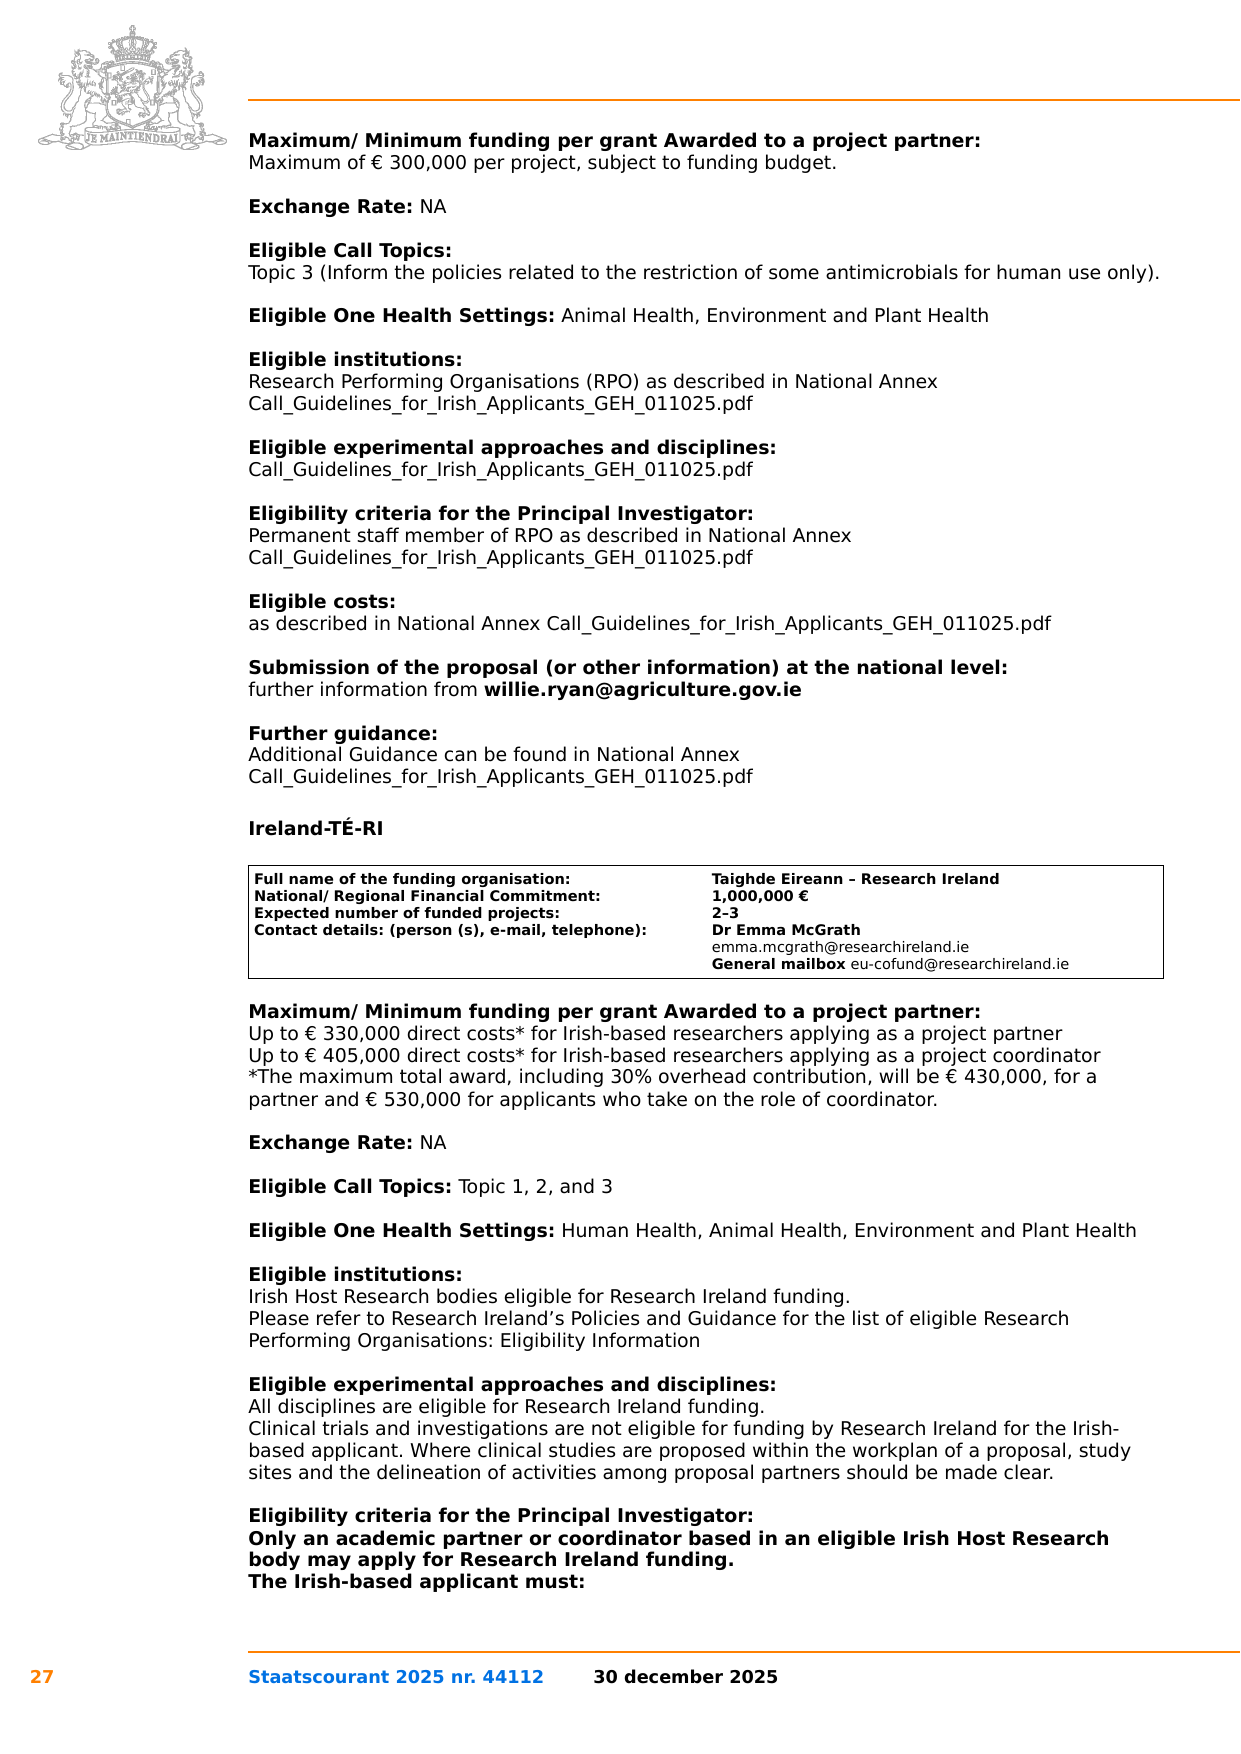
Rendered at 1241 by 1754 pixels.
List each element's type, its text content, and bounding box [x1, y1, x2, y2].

text Irish Host Research bodies eligible for Research Ireland funding. [248, 1286, 1163, 1308]
text Exchange Rate: NA [248, 196, 1163, 218]
text Call_Guidelines_for_Irish_Applicants_GEH_011025.pdf [248, 766, 1163, 788]
text Eligible One Health Settings: Animal Health, Environment and Plant Health [248, 305, 1163, 327]
text Clinical trials and investigations are not eligible for funding by Research Ireland for the Irish-based applicant. Where clinical studies are proposed within the workplan of a proposal, study sites and the delineation of activities among proposal partners should be made clear. [248, 1418, 1163, 1483]
text Additional Guidance can be found in National Annex [248, 744, 1163, 766]
table_cell Dr Emma McGrath emma.mcgrath@researchireland.ie General mailbox eu-cofund@researchireland.ie [706, 922, 1163, 978]
text All disciplines are eligible for Research Ireland funding. [248, 1396, 1163, 1418]
text Eligible Call Topics: [248, 239, 1163, 262]
subtitle Ireland-TÉ-RI [248, 818, 1163, 840]
table_cell Contact details: (person (s), e-mail, telephone): [249, 922, 706, 978]
text Up to € 405,000 direct costs* for Irish-based researchers applying as a project coordinator [248, 1044, 1163, 1066]
table_cell 2–3 [706, 905, 1163, 922]
text Exchange Rate: NA [248, 1132, 1163, 1154]
text Up to € 330,000 direct costs* for Irish-based researchers applying as a project partner [248, 1022, 1163, 1044]
text Permanent staff member of RPO as described in National Annex Call_Guidelines_for_Irish_Applicants_GEH_011025.pdf [248, 525, 1163, 569]
text Eligible institutions: [248, 349, 1163, 371]
text Submission of the proposal (or other information) at the national level: [248, 657, 1163, 678]
text Maximum/ Minimum funding per grant Awarded to a project partner: [248, 130, 1163, 152]
text Eligible Call Topics: Topic 1, 2, and 3 [248, 1176, 1163, 1198]
text Please refer to Research Ireland’s Policies and Guidance for the list of eligible Research Performing Organisations: Eligibility Information [248, 1308, 1163, 1352]
text Eligible experimental approaches and disciplines: [248, 1374, 1163, 1396]
text Eligible experimental approaches and disciplines: [248, 437, 1163, 459]
text The Irish-based applicant must: [248, 1571, 1163, 1593]
text Eligibility criteria for the Principal Investigator: [248, 1505, 1163, 1527]
text Topic 3 (Inform the policies related to the restriction of some antimicrobials for human use only). [248, 262, 1163, 283]
text *The maximum total award, including 30% overhead contribution, will be € 430,000, for a partner and € 530,000 for applicants who take on the role of coordinator. [248, 1066, 1163, 1110]
text Research Performing Organisations (RPO) as described in National Annex Call_Guidelines_for_Irish_Applicants_GEH_011025.pdf [248, 371, 1163, 415]
text Further guidance: [248, 722, 1163, 744]
table_cell National/ Regional Financial Commitment: [249, 888, 706, 905]
text further information from willie.ryan@agriculture.gov.ie [248, 678, 1163, 701]
text Eligible costs: [248, 591, 1163, 613]
text Maximum/ Minimum funding per grant Awarded to a project partner: [248, 1001, 1163, 1022]
text Only an academic partner or coordinator based in an eligible Irish Host Research body may apply for Research Ireland funding. [248, 1527, 1163, 1571]
text Maximum of € 300,000 per project, subject to funding budget. [248, 152, 1163, 174]
picture [38, 25, 227, 150]
table_header Full name of the funding organisation: [249, 866, 706, 888]
text Eligibility criteria for the Principal Investigator: [248, 503, 1163, 525]
text as described in National Annex Call_Guidelines_for_Irish_Applicants_GEH_011025.pdf [248, 613, 1163, 635]
text Call_Guidelines_for_Irish_Applicants_GEH_011025.pdf [248, 459, 1163, 481]
text Eligible One Health Settings: Human Health, Animal Health, Environment and Plant Health [248, 1220, 1163, 1242]
table_header Taighde Eireann – Research Ireland [706, 866, 1163, 888]
table_cell Expected number of funded projects: [249, 905, 706, 922]
table_cell 1,000,000 € [706, 888, 1163, 905]
text Eligible institutions: [248, 1264, 1163, 1286]
